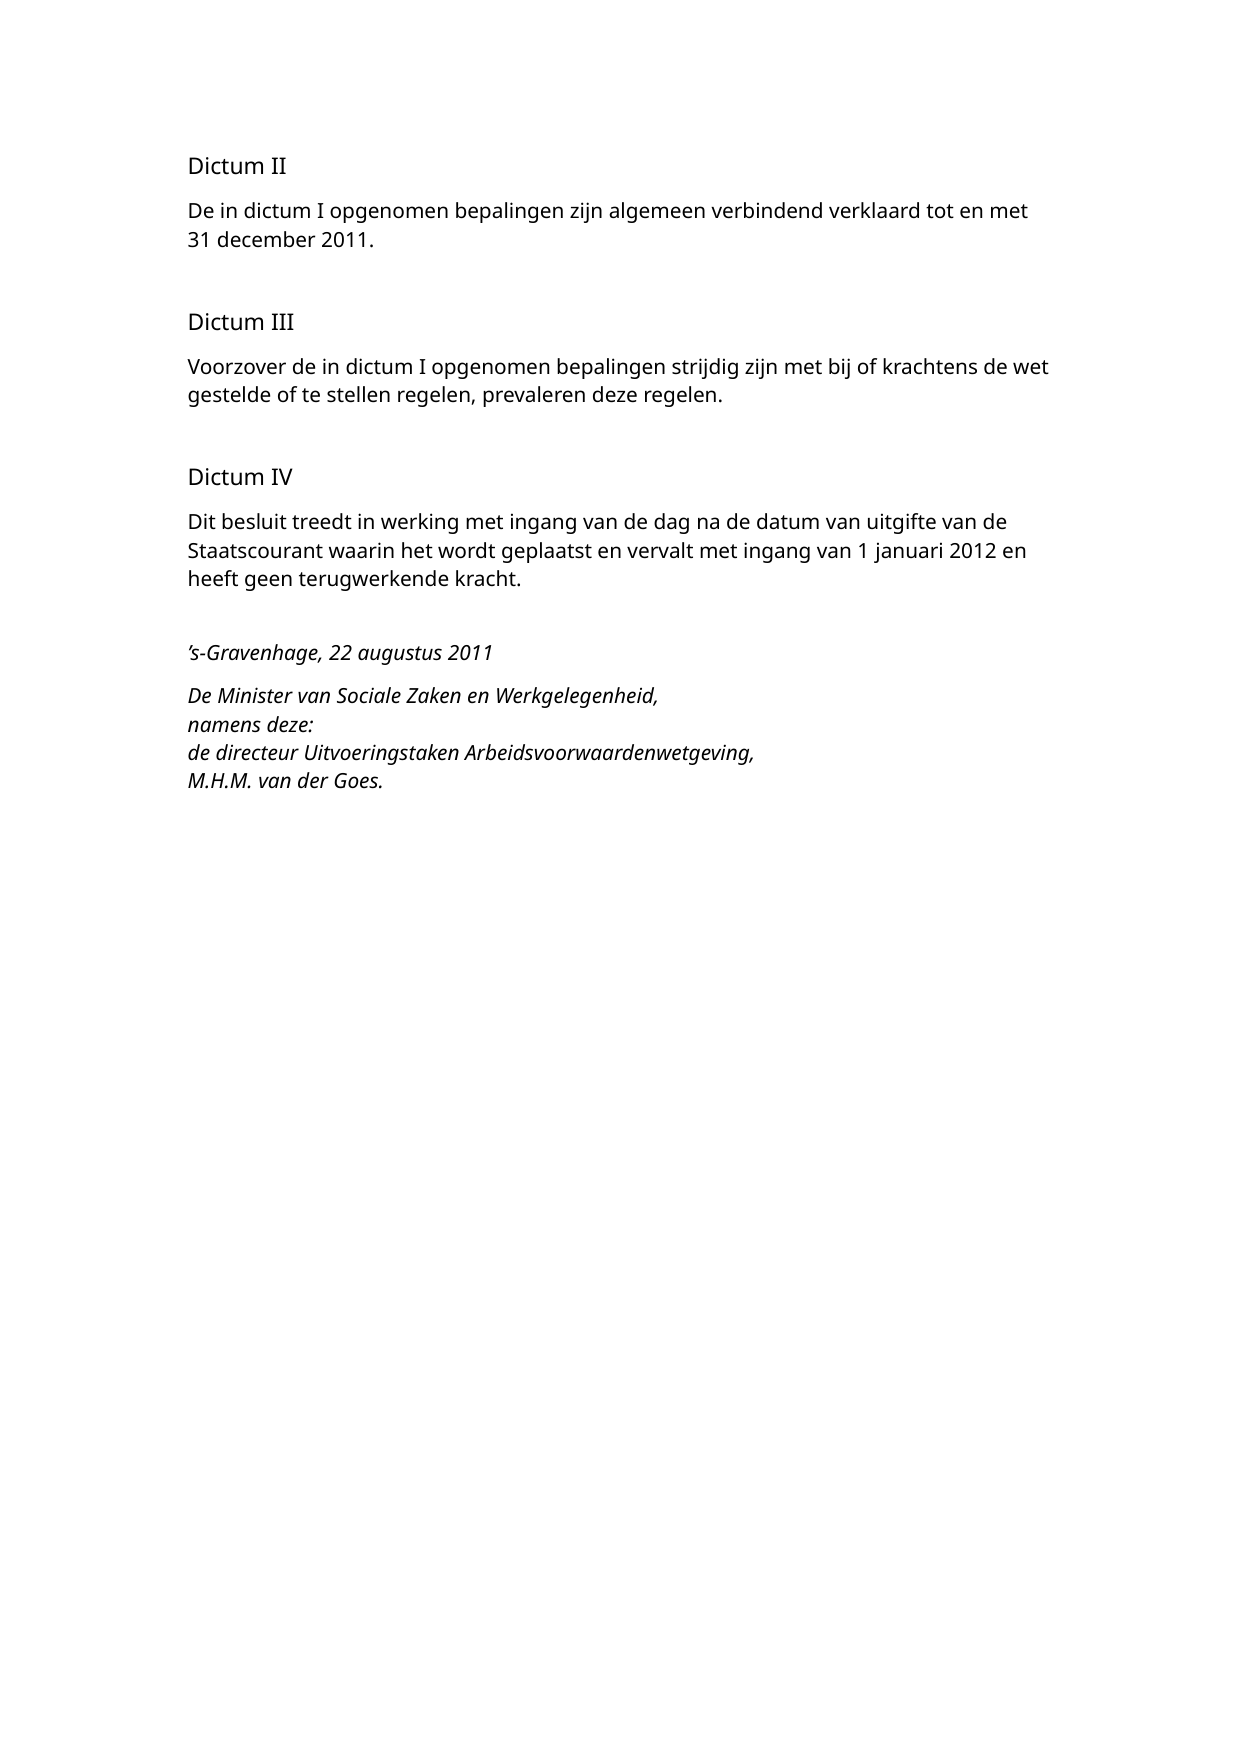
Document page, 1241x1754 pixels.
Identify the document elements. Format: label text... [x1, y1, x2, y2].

text ’s-Gravenhage, 22 augustus 2011 [187, 638, 1053, 666]
subtitle Dictum II [187, 150, 1053, 181]
subtitle Dictum IV [187, 461, 1053, 492]
text Voorzover de in dictum I opgenomen bepalingen strijdig zijn met bij of krachtens de wet gestelde of te stellen regelen, prevaleren deze regelen. [187, 352, 1053, 409]
text De in dictum I opgenomen bepalingen zijn algemeen verbindend verklaard tot en met 31 december 2011. [187, 196, 1053, 253]
text de directeur Uitvoeringstaken Arbeidsvoorwaardenwetgeving, [187, 738, 1053, 767]
text De Minister van Sociale Zaken en Werkgelegenheid, [187, 681, 1053, 710]
text namens deze: [187, 710, 1053, 738]
text M.H.M. van der Goes. [187, 767, 1053, 795]
subtitle Dictum III [187, 306, 1053, 337]
text Dit besluit treedt in werking met ingang van de dag na de datum van uitgifte van de Staatscourant waarin het wordt geplaatst en vervalt met ingang van 1 januari 2012 en heeft geen terugwerkende kracht. [187, 507, 1053, 593]
